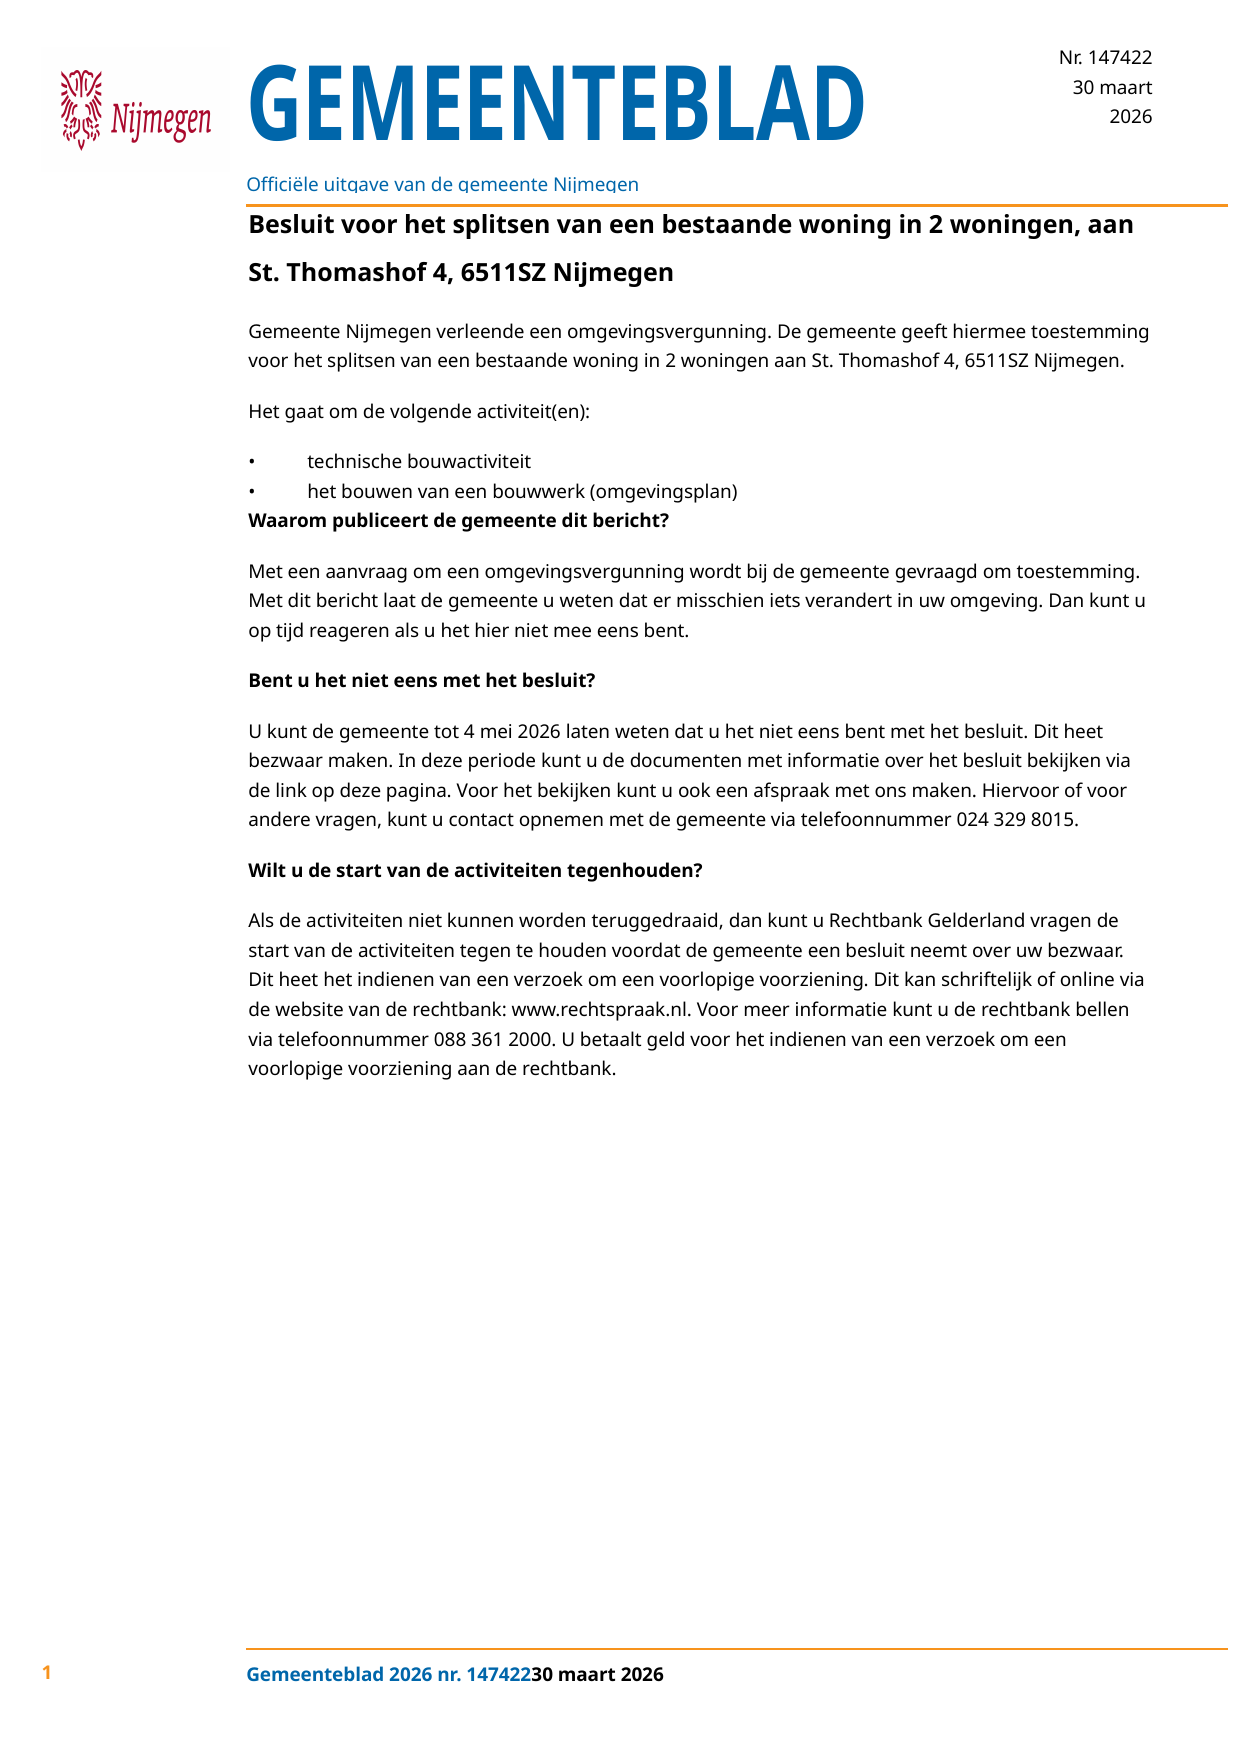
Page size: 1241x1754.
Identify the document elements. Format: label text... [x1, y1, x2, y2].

list het bouwen van een bouwwerk (omgevingsplan) [248, 478, 1152, 504]
text Wilt u de start van de activiteiten tegenhouden? [248, 857, 1152, 883]
text U kunt de gemeente tot 4 mei 2026 laten weten dat u het niet eens bent met het besluit. Dit heet bezwaar maken. In deze periode kunt u de documenten met informatie over het besluit bekijken via de link op deze pagina. Voor het bekijken kunt u ook een afspraak met ons maken. Hiervoor of voor andere vragen, kunt u contact opnemen met de gemeente via telefoonnummer 024 329 8015. [248, 718, 1152, 832]
text Besluit voor het splitsen van een bestaande woning in 2 woningen, aan St. Thomashof 4, 6511SZ Nijmegen [248, 207, 1152, 288]
text Gemeente Nijmegen verleende een omgevingsvergunning. De gemeente geeft hiermee toestemming voor het splitsen van een bestaande woning in 2 woningen aan St. Thomashof 4, 6511SZ Nijmegen. [248, 318, 1152, 373]
text Met een aanvraag om een omgevingsvergunning wordt bij de gemeente gevraagd om toestemming. Met dit bericht laat de gemeente u weten dat er misschien iets verandert in uw omgeving. Dan kunt u op tijd reageren als u het hier niet mee eens bent. [248, 558, 1152, 643]
picture [41, 47, 231, 172]
text Het gaat om de volgende activiteit(en): [248, 398, 1152, 424]
list technische bouwactiviteit [248, 448, 1152, 474]
text Bent u het niet eens met het besluit? [248, 667, 1152, 693]
text Als de activiteiten niet kunnen worden teruggedraaid, dan kunt u Rechtbank Gelderland vragen de start van de activiteiten tegen te houden voordat de gemeente een besluit neemt over uw bezwaar. Dit heet het indienen van een verzoek om een voorlopige voorziening. Dit kan schriftelijk of online via de website van de rechtbank: www.rechtspraak.nl. Voor meer informatie kunt u de rechtbank bellen via telefoonnummer 088 361 2000. U betaalt geld voor het indienen van een verzoek om een voorlopige voorziening aan de rechtbank. [248, 907, 1152, 1081]
text Waarom publiceert de gemeente dit bericht? [248, 507, 1152, 533]
